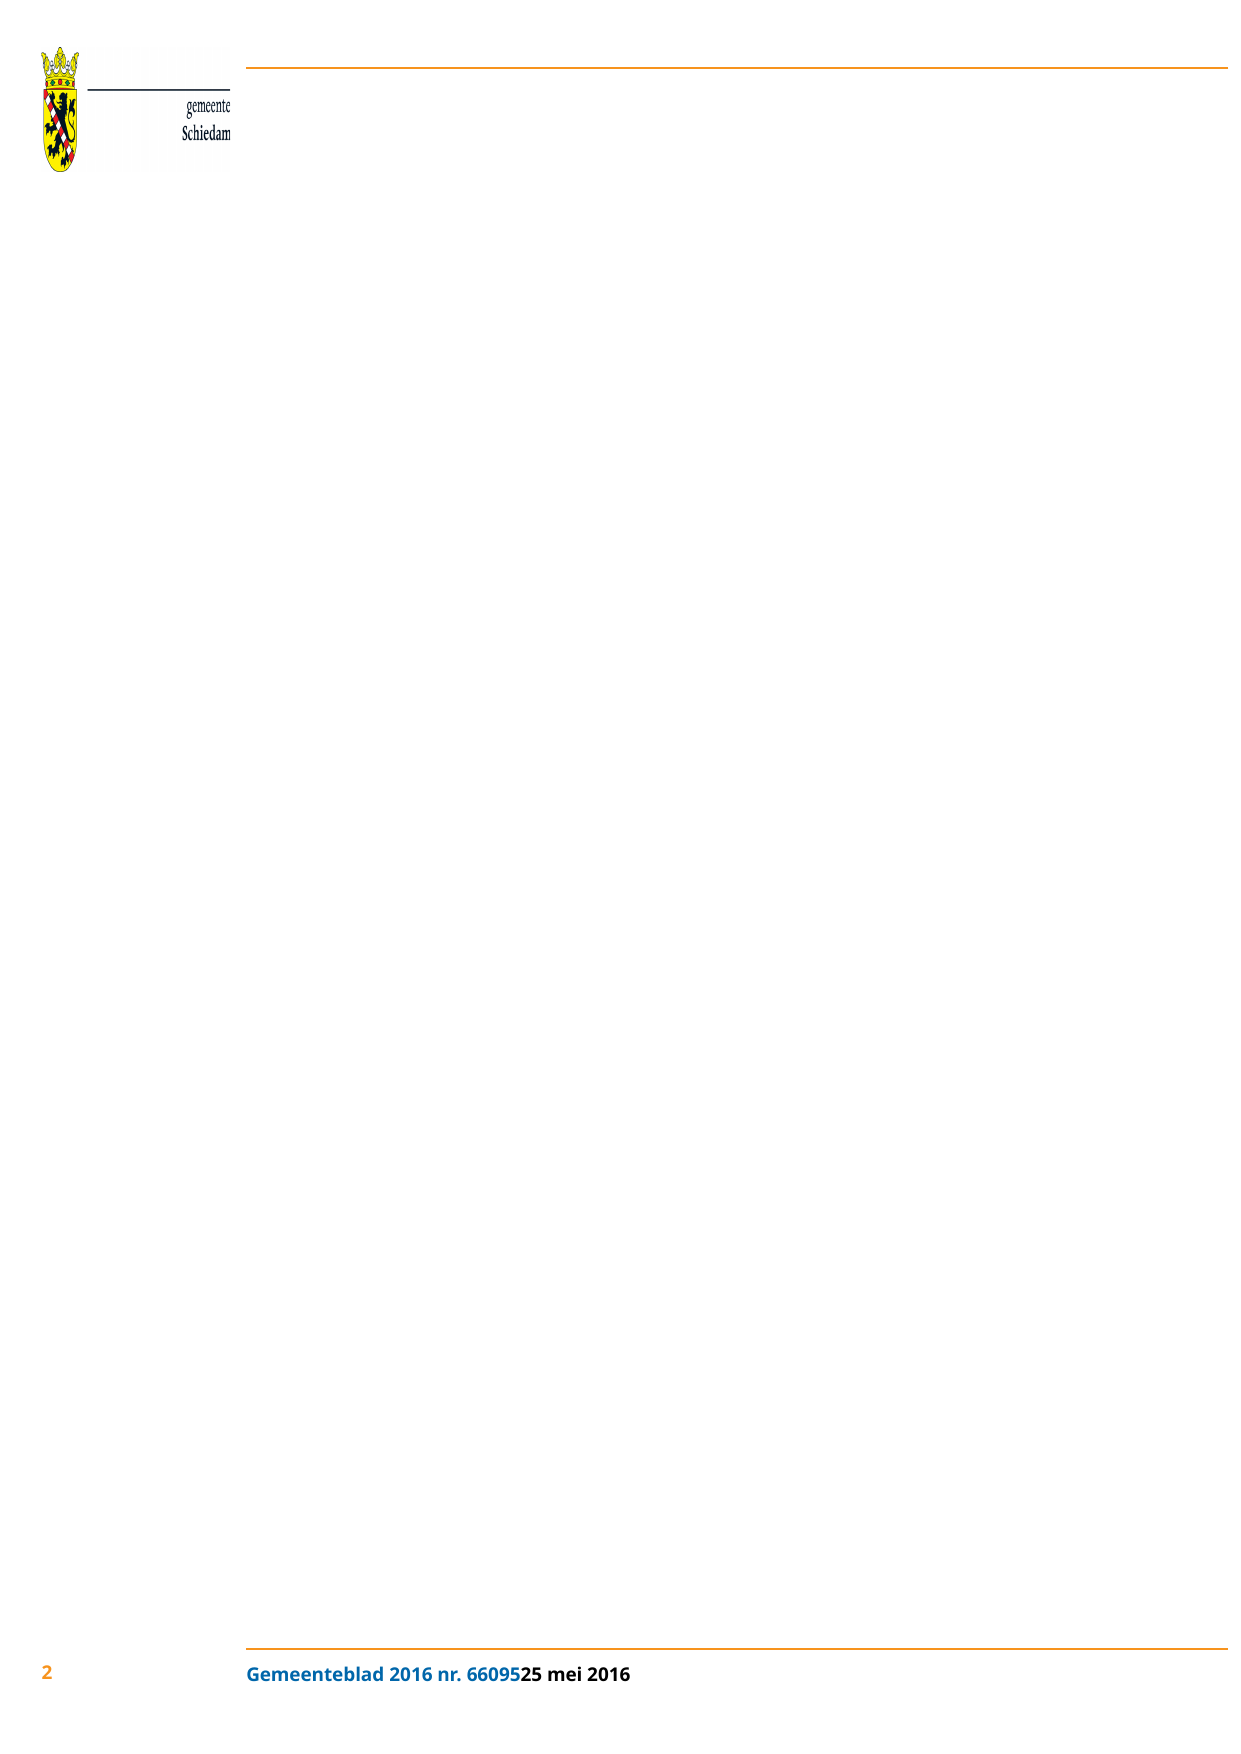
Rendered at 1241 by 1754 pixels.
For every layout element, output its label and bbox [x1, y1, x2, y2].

picture [41, 47, 231, 172]
